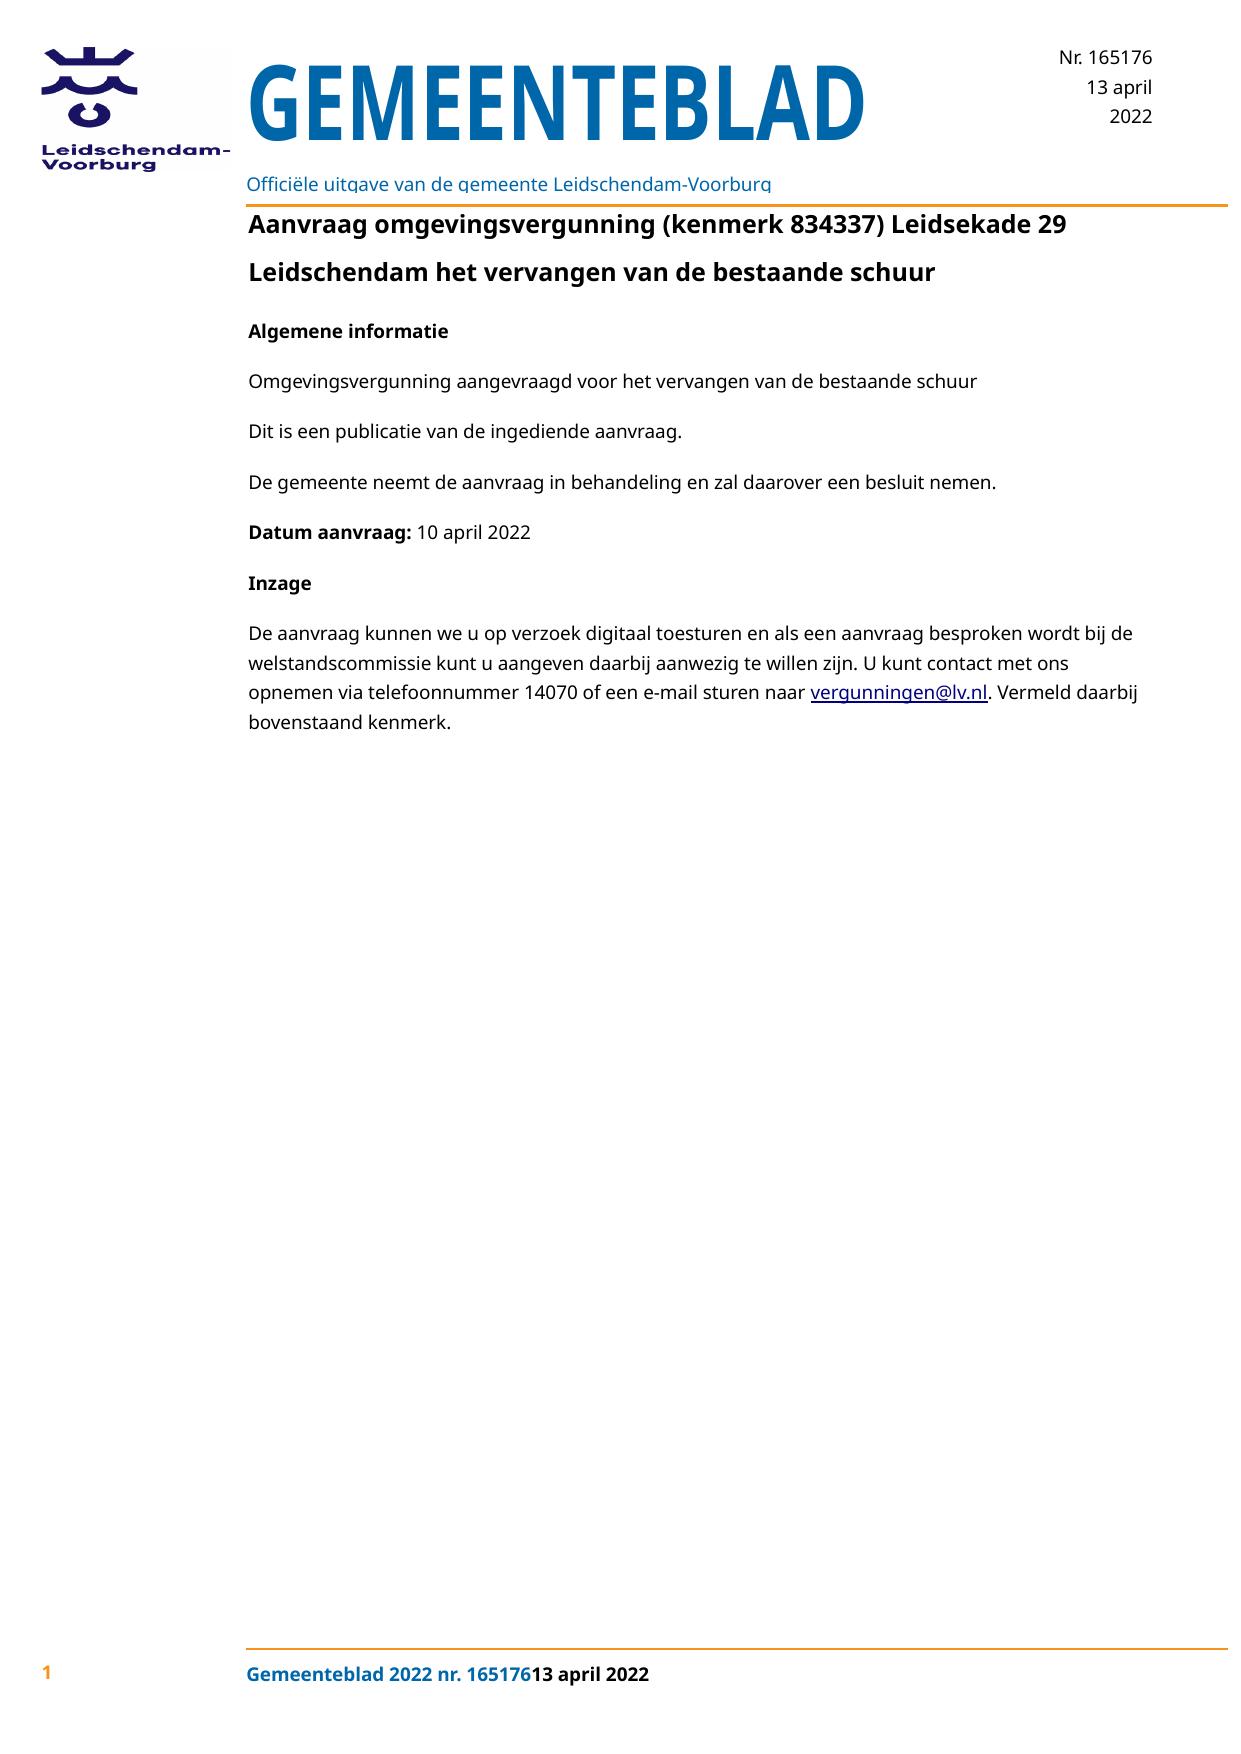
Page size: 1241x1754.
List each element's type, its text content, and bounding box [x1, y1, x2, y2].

text De aanvraag kunnen we u op verzoek digitaal toesturen en als een aanvraag besproken wordt bij de welstandscommissie kunt u aangeven daarbij aanwezig te willen zijn. U kunt contact met ons opnemen via telefoonnummer 14070 of een e-mail sturen naar vergunningen@lv.nl. Vermeld daarbij bovenstaand kenmerk. [248, 620, 1152, 735]
text Dit is een publicatie van de ingediende aanvraag. [248, 419, 1152, 444]
text Omgevingsvergunning aangevraagd voor het vervangen van de bestaande schuur [248, 368, 1152, 394]
text De gemeente neemt de aanvraag in behandeling en zal daarover een besluit nemen. [248, 469, 1152, 495]
text Datum aanvraag: 10 april 2022 [248, 519, 1152, 545]
picture [41, 47, 231, 172]
text Aanvraag omgevingsvergunning (kenmerk 834337) Leidsekade 29 Leidschendam het vervangen van de bestaande schuur [248, 207, 1152, 288]
text Algemene informatie [248, 318, 1152, 344]
text Inzage [248, 570, 1152, 596]
